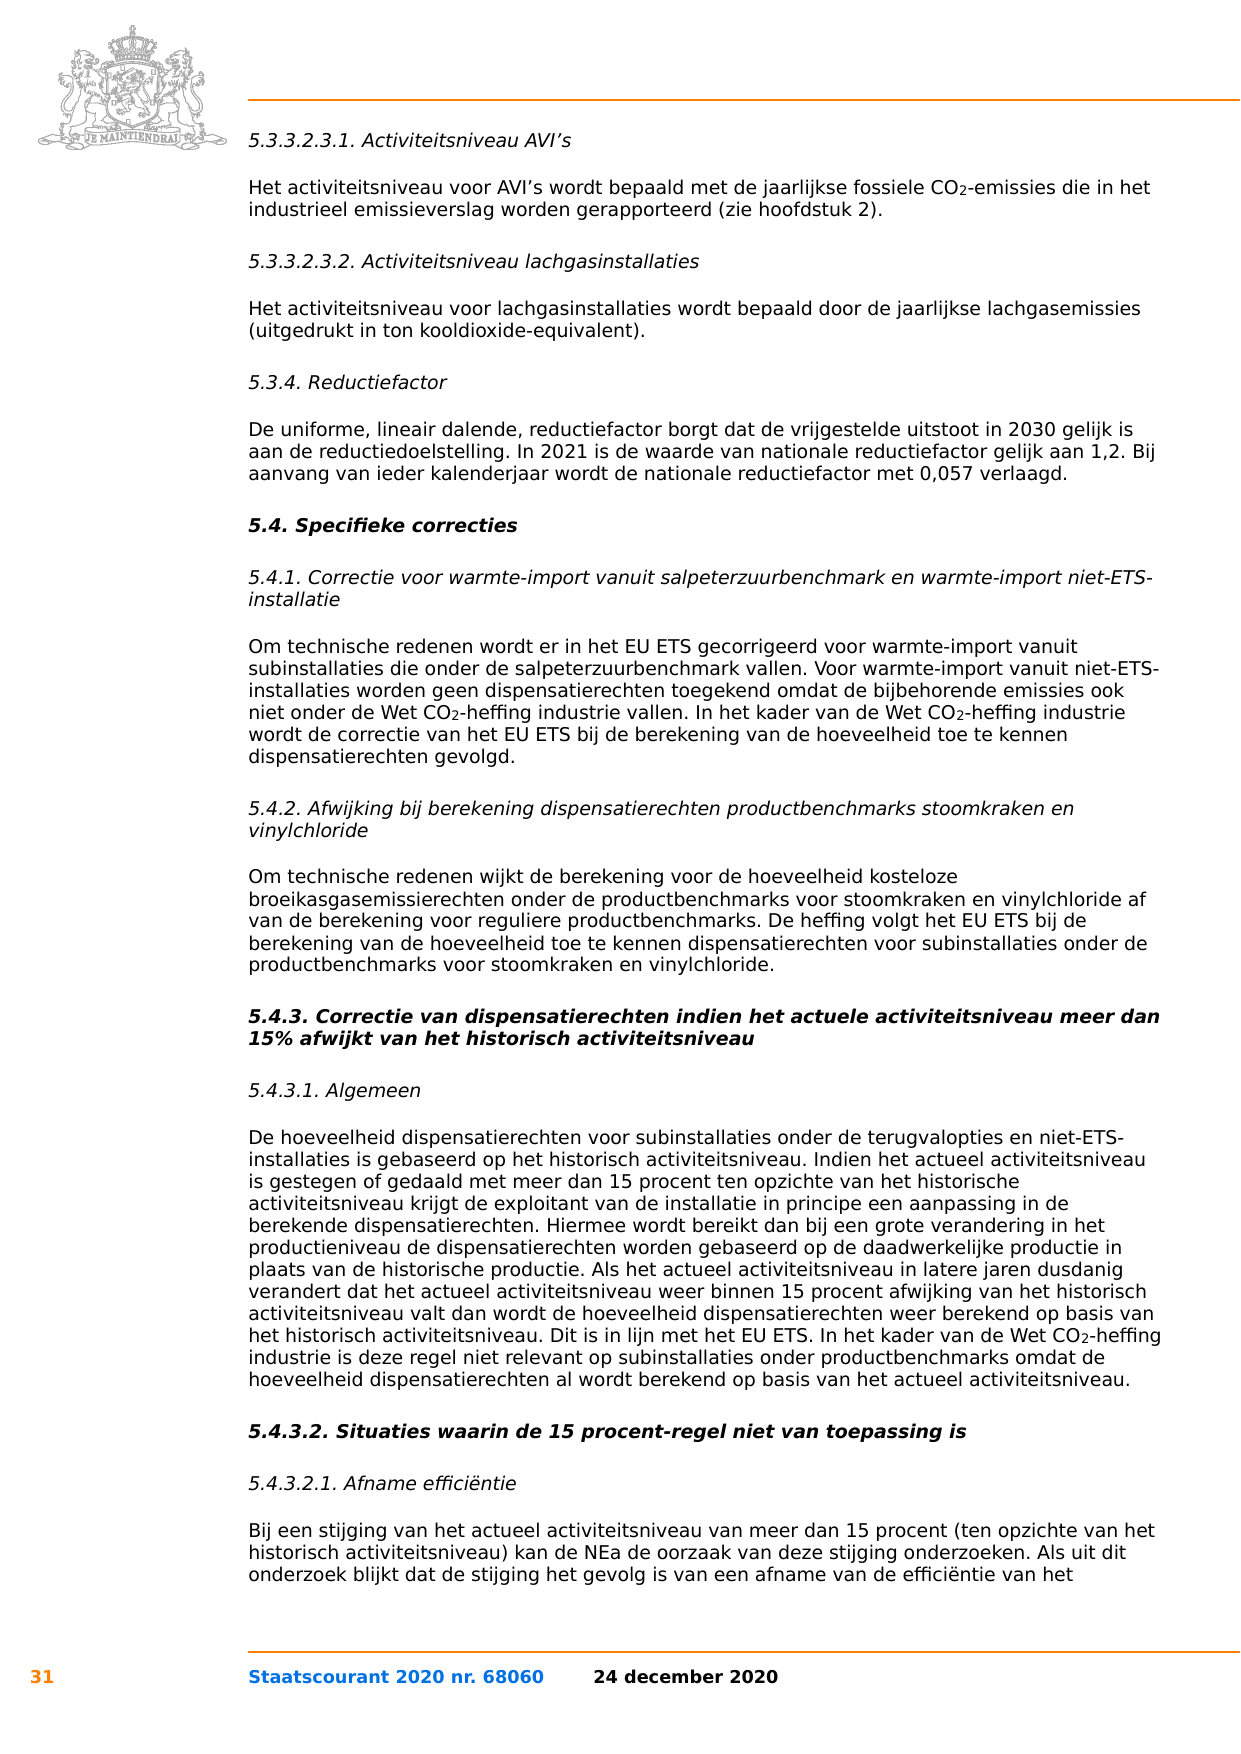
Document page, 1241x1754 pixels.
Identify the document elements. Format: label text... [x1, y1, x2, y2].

subtitle 5.4.3.2. Situaties waarin de 15 procent-regel niet van toepassing is [248, 1421, 1163, 1443]
subtitle 5.4. Specifieke correcties [248, 515, 1163, 537]
subtitle 5.3.4. Reductiefactor [248, 372, 1163, 394]
subtitle 5.3.3.2.3.2. Activiteitsniveau lachgasinstallaties [248, 251, 1163, 273]
text Bij een stijging van het actueel activiteitsniveau van meer dan 15 procent (ten opzichte van het historisch activiteitsniveau) kan de NEa de oorzaak van deze stijging onderzoeken. Als uit dit onderzoek blijkt dat de stijging het gevolg is van een afname van de efficiëntie van het [248, 1520, 1163, 1586]
subtitle 5.4.2. Afwijking bij berekening dispensatierechten productbenchmarks stoomkraken en vinylchloride [248, 797, 1163, 841]
subtitle 5.3.3.2.3.1. Activiteitsniveau AVI’s [248, 130, 1163, 152]
text De hoeveelheid dispensatierechten voor subinstallaties onder de terugvalopties en niet-ETS-installaties is gebaseerd op het historisch activiteitsniveau. Indien het actueel activiteitsniveau is gestegen of gedaald met meer dan 15 procent ten opzichte van het historische activiteitsniveau krijgt de exploitant van de installatie in principe een aanpassing in de berekende dispensatierechten. Hiermee wordt bereikt dan bij een grote verandering in het productieniveau de dispensatierechten worden gebaseerd op de daadwerkelijke productie in plaats van de historische productie. Als het actueel activiteitsniveau in latere jaren dusdanig verandert dat het actueel activiteitsniveau weer binnen 15 procent afwijking van het historisch activiteitsniveau valt dan wordt de hoeveelheid dispensatierechten weer berekend op basis van het historisch activiteitsniveau. Dit is in lijn met het EU ETS. In het kader van de Wet CO2-heffing industrie is deze regel niet relevant op subinstallaties onder productbenchmarks omdat de hoeveelheid dispensatierechten al wordt berekend op basis van het actueel activiteitsniveau. [248, 1127, 1163, 1391]
text Het activiteitsniveau voor AVI’s wordt bepaald met de jaarlijkse fossiele CO2-emissies die in het industrieel emissieverslag worden gerapporteerd (zie hoofdstuk 2). [248, 177, 1163, 221]
picture [38, 25, 227, 150]
subtitle 5.4.3. Correctie van dispensatierechten indien het actuele activiteitsniveau meer dan 15% afwijkt van het historisch activiteitsniveau [248, 1006, 1163, 1050]
text De uniforme, lineair dalende, reductiefactor borgt dat de vrijgestelde uitstoot in 2030 gelijk is aan de reductiedoelstelling. In 2021 is de waarde van nationale reductiefactor gelijk aan 1,2. Bij aanvang van ieder kalenderjaar wordt de nationale reductiefactor met 0,057 verlaagd. [248, 419, 1163, 485]
subtitle 5.4.1. Correctie voor warmte-import vanuit salpeterzuurbenchmark en warmte-import niet-ETS-installatie [248, 567, 1163, 611]
text Het activiteitsniveau voor lachgasinstallaties wordt bepaald door de jaarlijkse lachgasemissies (uitgedrukt in ton kooldioxide-equivalent). [248, 298, 1163, 342]
text Om technische redenen wordt er in het EU ETS gecorrigeerd voor warmte-import vanuit subinstallaties die onder de salpeterzuurbenchmark vallen. Voor warmte-import vanuit niet-ETS-installaties worden geen dispensatierechten toegekend omdat de bijbehorende emissies ook niet onder de Wet CO2-heffing industrie vallen. In het kader van de Wet CO2-heffing industrie wordt de correctie van het EU ETS bij de berekening van de hoeveelheid toe te kennen dispensatierechten gevolgd. [248, 636, 1163, 767]
subtitle 5.4.3.2.1. Afname efficiëntie [248, 1473, 1163, 1495]
text Om technische redenen wijkt de berekening voor de hoeveelheid kosteloze broeikasgasemissierechten onder de productbenchmarks voor stoomkraken en vinylchloride af van de berekening voor reguliere productbenchmarks. De heffing volgt het EU ETS bij de berekening van de hoeveelheid toe te kennen dispensatierechten voor subinstallaties onder de productbenchmarks voor stoomkraken en vinylchloride. [248, 866, 1163, 976]
subtitle 5.4.3.1. Algemeen [248, 1080, 1163, 1102]
